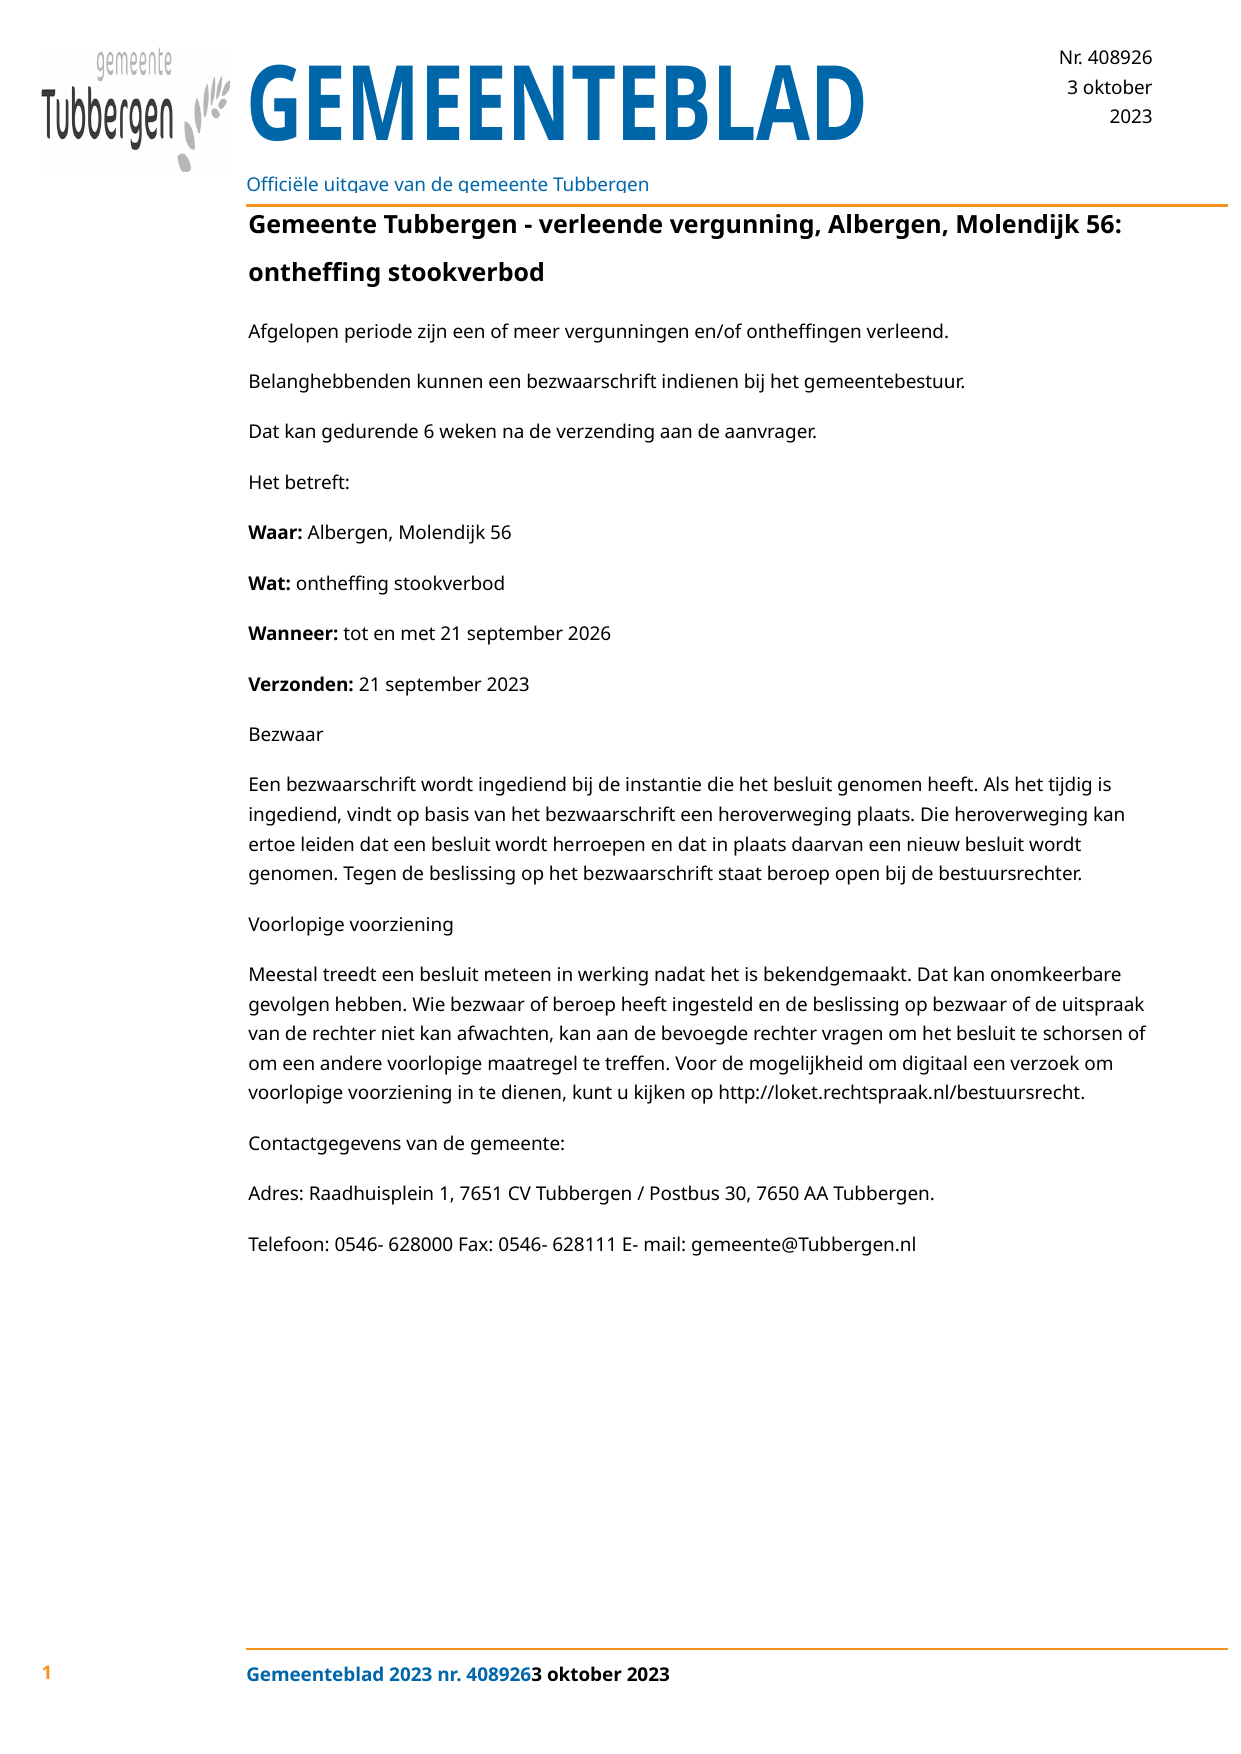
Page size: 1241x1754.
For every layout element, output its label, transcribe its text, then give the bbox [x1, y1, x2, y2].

text Het betreft: [248, 469, 1152, 495]
text Wat: ontheffing stookverbod [248, 570, 1152, 596]
text Verzonden: 21 september 2023 [248, 671, 1152, 697]
text Meestal treedt een besluit meteen in werking nadat het is bekendgemaakt. Dat kan onomkeerbare gevolgen hebben. Wie bezwaar of beroep heeft ingesteld en de beslissing op bezwaar of de uitspraak van de rechter niet kan afwachten, kan aan de bevoegde rechter vragen om het besluit te schorsen of om een andere voorlopige maatregel te treffen. Voor de mogelijkheid om digitaal een verzoek om voorlopige voorziening in te dienen, kunt u kijken op http://loket.rechtspraak.nl/bestuursrecht. [248, 961, 1152, 1105]
text Wanneer: tot en met 21 september 2026 [248, 620, 1152, 646]
picture [41, 47, 231, 172]
text Afgelopen periode zijn een of meer vergunningen en/of ontheffingen verleend. [248, 318, 1152, 344]
text Bezwaar [248, 721, 1152, 747]
text Adres: Raadhuisplein 1, 7651 CV Tubbergen / Postbus 30, 7650 AA Tubbergen. [248, 1180, 1152, 1206]
text Telefoon: 0546- 628000 Fax: 0546- 628111 E- mail: gemeente@Tubbergen.nl [248, 1231, 1152, 1257]
text Dat kan gedurende 6 weken na de verzending aan de aanvrager. [248, 419, 1152, 444]
text Voorlopige voorziening [248, 911, 1152, 937]
text Waar: Albergen, Molendijk 56 [248, 519, 1152, 545]
text Gemeente Tubbergen - verleende vergunning, Albergen, Molendijk 56: ontheffing stookverbod [248, 207, 1152, 288]
text Contactgegevens van de gemeente: [248, 1130, 1152, 1156]
text Een bezwaarschrift wordt ingediend bij de instantie die het besluit genomen heeft. Als het tijdig is ingediend, vindt op basis van het bezwaarschrift een heroverweging plaats. Die heroverweging kan ertoe leiden dat een besluit wordt herroepen en dat in plaats daarvan een nieuw besluit wordt genomen. Tegen de beslissing op het bezwaarschrift staat beroep open bij de bestuursrechter. [248, 772, 1152, 886]
text Belanghebbenden kunnen een bezwaarschrift indienen bij het gemeentebestuur. [248, 368, 1152, 394]
